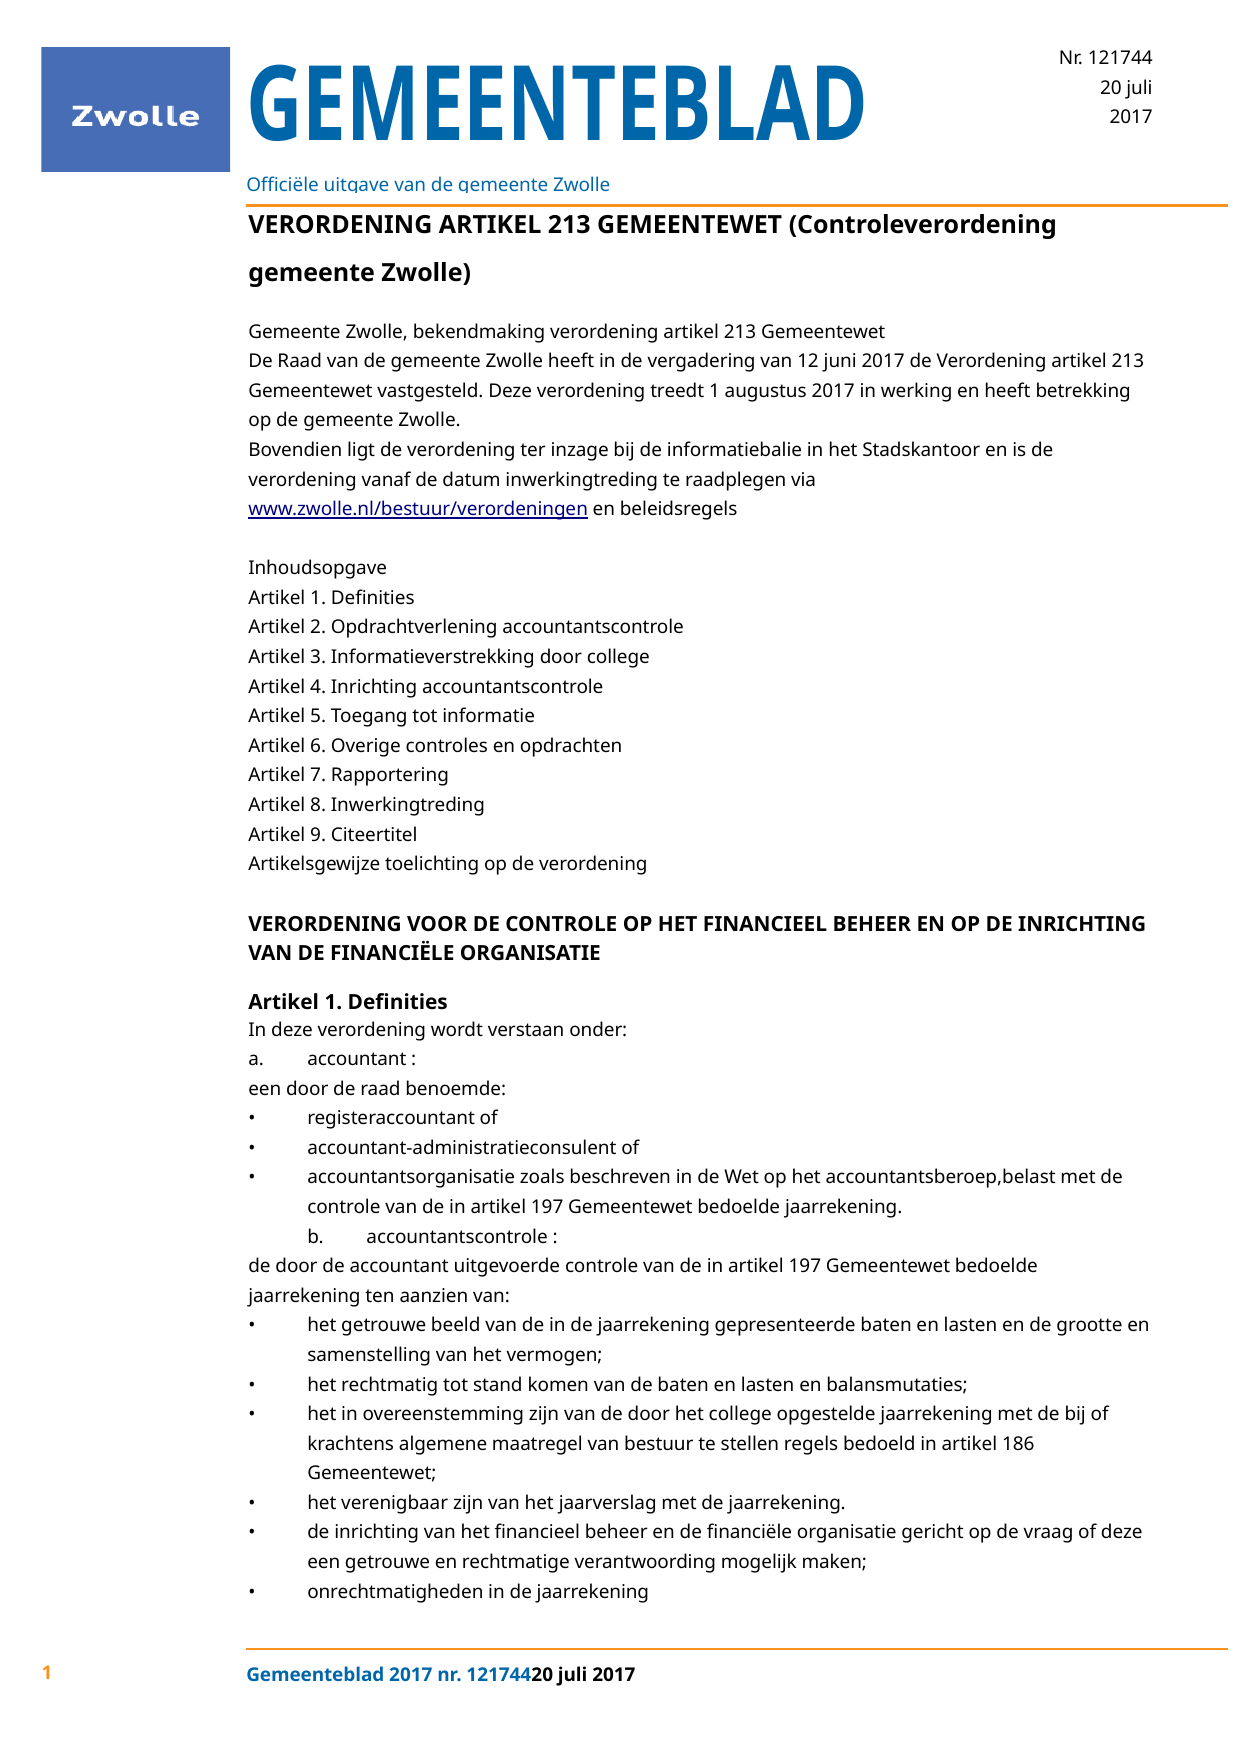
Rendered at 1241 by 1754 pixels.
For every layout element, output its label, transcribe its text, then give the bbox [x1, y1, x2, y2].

list accountantscontrole : [307, 1223, 1152, 1248]
list onrechtmatigheden in de jaarrekening [248, 1578, 1152, 1603]
text In deze verordening wordt verstaan onder: [248, 1016, 1152, 1041]
list het in overeenstemming zijn van de door het college opgestelde jaarrekening met de bij of krachtens algemene maatregel van bestuur te stellen regels bedoeld in artikel 186 Gemeentewet; [248, 1400, 1152, 1485]
text Artikel 2. Opdrachtverlening accountantscontrole [248, 614, 1152, 639]
list registeraccountant of [248, 1104, 1152, 1130]
list het verenigbaar zijn van het jaarverslag met de jaarrekening. [248, 1489, 1152, 1515]
text Artikel 6. Overige controles en opdrachten [248, 732, 1152, 758]
list accountant-administratieconsulent of [248, 1134, 1152, 1160]
list de inrichting van het financieel beheer en de financiële organisatie gericht op de vraag of deze een getrouwe en rechtmatige verantwoording mogelijk maken; [248, 1519, 1152, 1574]
text Artikel 1. Definities [248, 987, 1152, 1016]
list het getrouwe beeld van de in de jaarrekening gepresenteerde baten en lasten en de grootte en samenstelling van het vermogen; [248, 1312, 1152, 1367]
text Bovendien ligt de verordening ter inzage bij de informatiebalie in het Stadskantoor en is de verordening vanaf de datum inwerkingtreding te raadplegen via www.zwolle.nl/bestuur/verordeningen en beleidsregels [248, 436, 1152, 521]
picture [41, 47, 231, 172]
text Artikel 9. Citeertitel [248, 821, 1152, 847]
list het rechtmatig tot stand komen van de baten en lasten en balansmutaties; [248, 1371, 1152, 1396]
text Artikelsgewijze toelichting op de verordening [248, 850, 1152, 876]
text Artikel 8. Inwerkingtreding [248, 791, 1152, 817]
text Artikel 7. Rapportering [248, 762, 1152, 787]
text VERORDENING VOOR DE CONTROLE OP HET FINANCIEEL BEHEER EN OP DE INRICHTING VAN DE FINANCIËLE ORGANISATIE [248, 909, 1152, 966]
text Gemeente Zwolle, bekendmaking verordening artikel 213 Gemeentewet [248, 318, 1152, 344]
text Artikel 5. Toegang tot informatie [248, 702, 1152, 728]
list accountant : [248, 1045, 1152, 1071]
text Artikel 3. Informatieverstrekking door college [248, 643, 1152, 669]
text Inhoudsopgave [248, 554, 1152, 580]
list accountantsorganisatie zoals beschreven in de Wet op het accountantsberoep,belast met de controle van de in artikel 197 Gemeentewet bedoelde jaarrekening. [248, 1164, 1152, 1219]
text een door de raad benoemde: [248, 1075, 1152, 1101]
text de door de accountant uitgevoerde controle van de in artikel 197 Gemeentewet bedoelde jaarrekening ten aanzien van: [248, 1252, 1152, 1308]
text De Raad van de gemeente Zwolle heeft in de vergadering van 12 juni 2017 de Verordening artikel 213 Gemeentewet vastgesteld. Deze verordening treedt 1 augustus 2017 in werking en heeft betrekking op de gemeente Zwolle. [248, 347, 1152, 432]
text Artikel 1. Definities [248, 584, 1152, 610]
text Artikel 4. Inrichting accountantscontrole [248, 673, 1152, 699]
text VERORDENING ARTIKEL 213 GEMEENTEWET (Controleverordening gemeente Zwolle) [248, 207, 1152, 288]
